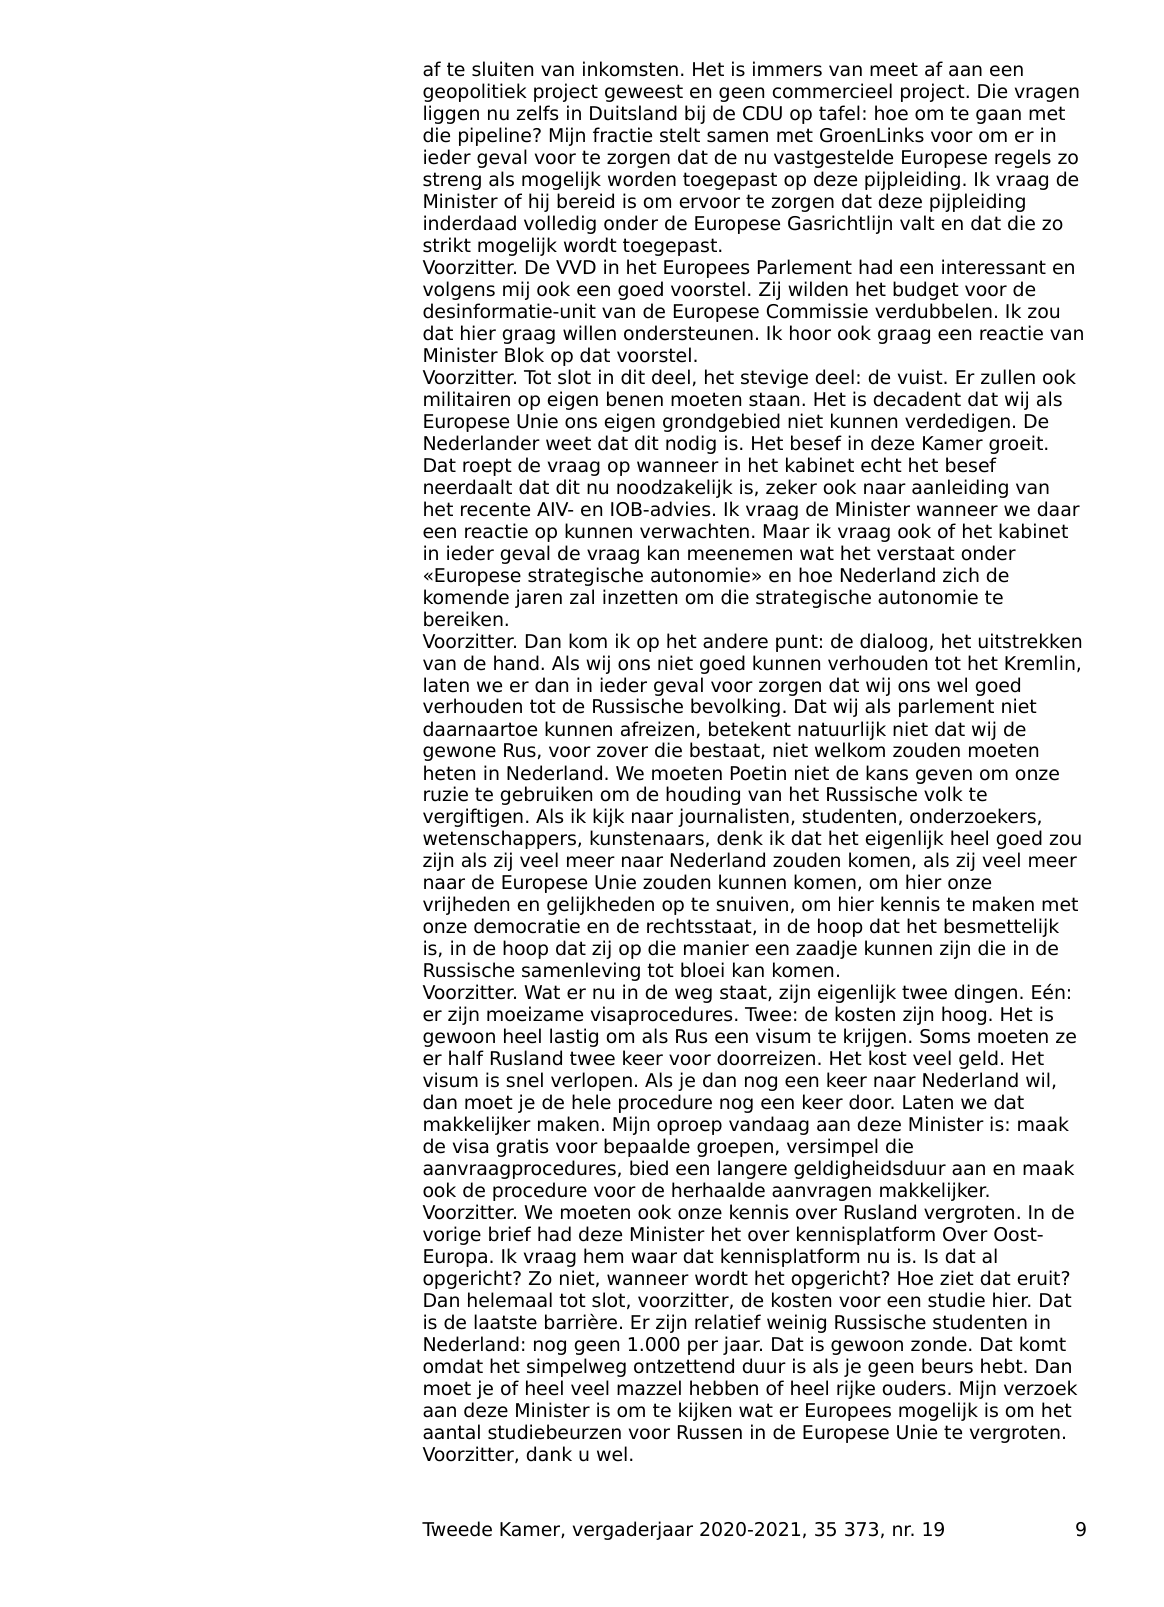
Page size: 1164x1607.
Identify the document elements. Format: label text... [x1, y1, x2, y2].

text Dan helemaal tot slot, voorzitter, de kosten voor een studie hier. Dat is de laatste barrière. Er zijn relatief weinig Russische studenten in Nederland: nog geen 1.000 per jaar. Dat is gewoon zonde. Dat komt omdat het simpelweg ontzettend duur is als je geen beurs hebt. Dan moet je of heel veel mazzel hebben of heel rijke ouders. Mijn verzoek aan deze Minister is om te kijken wat er Europees mogelijk is om het aantal studiebeurzen voor Russen in de Europese Unie te vergroten. [422, 1290, 1087, 1444]
text Voorzitter. We moeten ook onze kennis over Rusland vergroten. In de vorige brief had deze Minister het over kennisplatform Over Oost-Europa. Ik vraag hem waar dat kennisplatform nu is. Is dat al opgericht? Zo niet, wanneer wordt het opgericht? Hoe ziet dat eruit? [422, 1202, 1087, 1290]
text Voorzitter. Wat er nu in de weg staat, zijn eigenlijk twee dingen. Eén: er zijn moeizame visaprocedures. Twee: de kosten zijn hoog. Het is gewoon heel lastig om als Rus een visum te krijgen. Soms moeten ze er half Rusland twee keer voor doorreizen. Het kost veel geld. Het visum is snel verlopen. Als je dan nog een keer naar Nederland wil, dan moet je de hele procedure nog een keer door. Laten we dat makkelijker maken. Mijn oproep vandaag aan deze Minister is: maak de visa gratis voor bepaalde groepen, versimpel die aanvraagprocedures, bied een langere geldigheidsduur aan en maak ook de procedure voor de herhaalde aanvragen makkelijker. [422, 982, 1087, 1202]
text Voorzitter. Dan kom ik op het andere punt: de dialoog, het uitstrekken van de hand. Als wij ons niet goed kunnen verhouden tot het Kremlin, laten we er dan in ieder geval voor zorgen dat wij ons wel goed verhouden tot de Russische bevolking. Dat wij als parlement niet daarnaartoe kunnen afreizen, betekent natuurlijk niet dat wij de gewone Rus, voor zover die bestaat, niet welkom zouden moeten heten in Nederland. We moeten Poetin niet de kans geven om onze ruzie te gebruiken om de houding van het Russische volk te vergiftigen. Als ik kijk naar journalisten, studenten, onderzoekers, wetenschappers, kunstenaars, denk ik dat het eigenlijk heel goed zou zijn als zij veel meer naar Nederland zouden komen, als zij veel meer naar de Europese Unie zouden kunnen komen, om hier onze vrijheden en gelijkheden op te snuiven, om hier kennis te maken met onze democratie en de rechtsstaat, in de hoop dat het besmettelijk is, in de hoop dat zij op die manier een zaadje kunnen zijn die in de Russische samenleving tot bloei kan komen. [422, 631, 1087, 982]
text Voorzitter, dank u wel. [422, 1444, 1087, 1466]
text af te sluiten van inkomsten. Het is immers van meet af aan een geopolitiek project geweest en geen commercieel project. Die vragen liggen nu zelfs in Duitsland bij de CDU op tafel: hoe om te gaan met die pipeline? Mijn fractie stelt samen met GroenLinks voor om er in ieder geval voor te zorgen dat de nu vastgestelde Europese regels zo streng als mogelijk worden toegepast op deze pijpleiding. Ik vraag de Minister of hij bereid is om ervoor te zorgen dat deze pijpleiding inderdaad volledig onder de Europese Gasrichtlijn valt en dat die zo strikt mogelijk wordt toegepast. [422, 59, 1087, 257]
text Voorzitter. De VVD in het Europees Parlement had een interessant en volgens mij ook een goed voorstel. Zij wilden het budget voor de desinformatie-unit van de Europese Commissie verdubbelen. Ik zou dat hier graag willen ondersteunen. Ik hoor ook graag een reactie van Minister Blok op dat voorstel. [422, 257, 1087, 367]
text Voorzitter. Tot slot in dit deel, het stevige deel: de vuist. Er zullen ook militairen op eigen benen moeten staan. Het is decadent dat wij als Europese Unie ons eigen grondgebied niet kunnen verdedigen. De Nederlander weet dat dit nodig is. Het besef in deze Kamer groeit. Dat roept de vraag op wanneer in het kabinet echt het besef neerdaalt dat dit nu noodzakelijk is, zeker ook naar aanleiding van het recente AIV- en IOB-advies. Ik vraag de Minister wanneer we daar een reactie op kunnen verwachten. Maar ik vraag ook of het kabinet in ieder geval de vraag kan meenemen wat het verstaat onder «Europese strategische autonomie» en hoe Nederland zich de komende jaren zal inzetten om die strategische autonomie te bereiken. [422, 367, 1087, 631]
